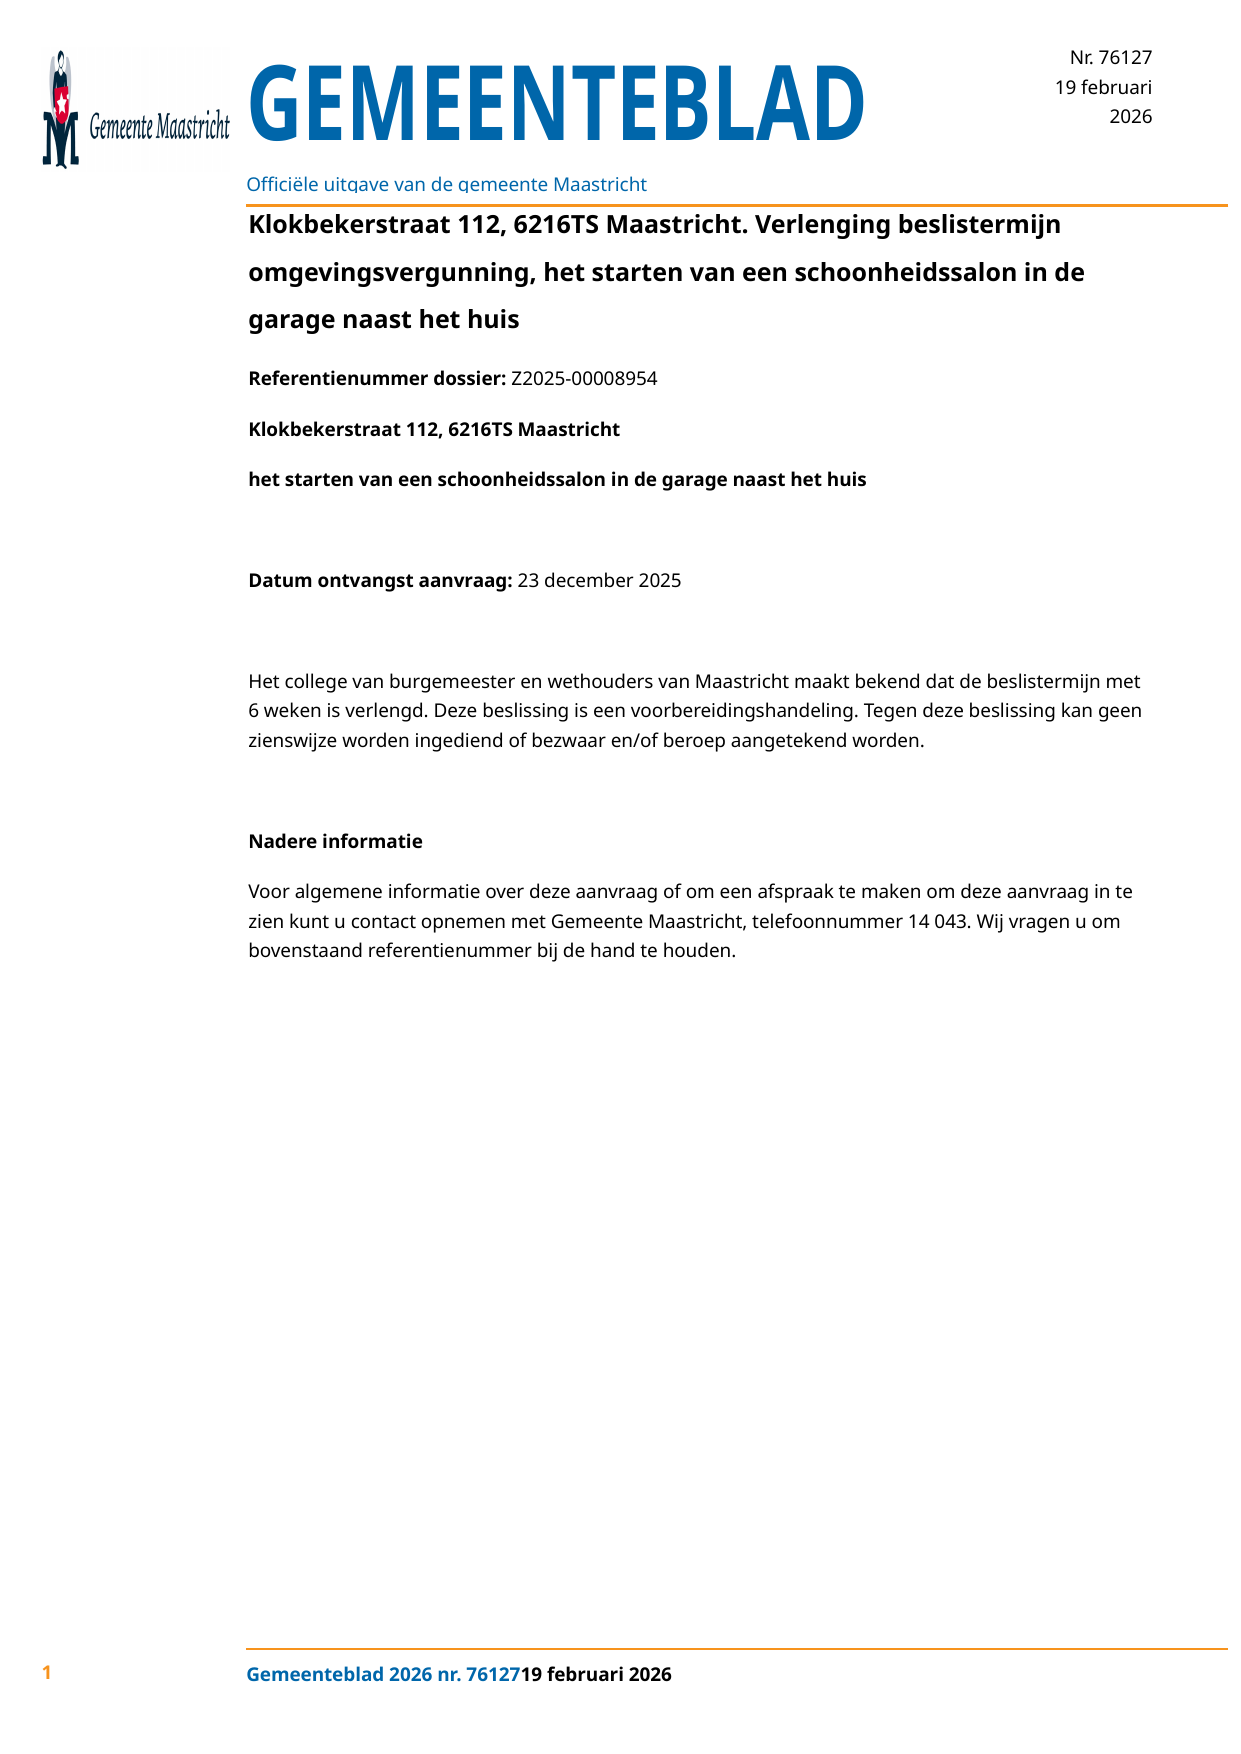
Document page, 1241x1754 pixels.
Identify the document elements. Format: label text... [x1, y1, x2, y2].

text Klokbekerstraat 112, 6216TS Maastricht. Verlenging beslistermijn omgevingsvergunning, het starten van een schoonheidssalon in de garage naast het huis [248, 207, 1152, 336]
text Voor algemene informatie over deze aanvraag of om een afspraak te maken om deze aanvraag in te zien kunt u contact opnemen met Gemeente Maastricht, telefoonnummer 14 043. Wij vragen u om bovenstaand referentienummer bij de hand te houden. [248, 878, 1152, 963]
text Nadere informatie [248, 828, 1152, 854]
text Referentienummer dossier: Z2025-00008954 [248, 366, 1152, 391]
picture [41, 47, 231, 172]
text Datum ontvangst aanvraag: 23 december 2025 [248, 567, 1152, 593]
text Klokbekerstraat 112, 6216TS Maastricht [248, 416, 1152, 442]
text Het college van burgemeester en wethouders van Maastricht maakt bekend dat de beslistermijn met 6 weken is verlengd. Deze beslissing is een voorbereidingshandeling. Tegen deze beslissing kan geen zienswijze worden ingediend of bezwaar en/of beroep aangetekend worden. [248, 668, 1152, 753]
text het starten van een schoonheidssalon in de garage naast het huis [248, 466, 1152, 492]
